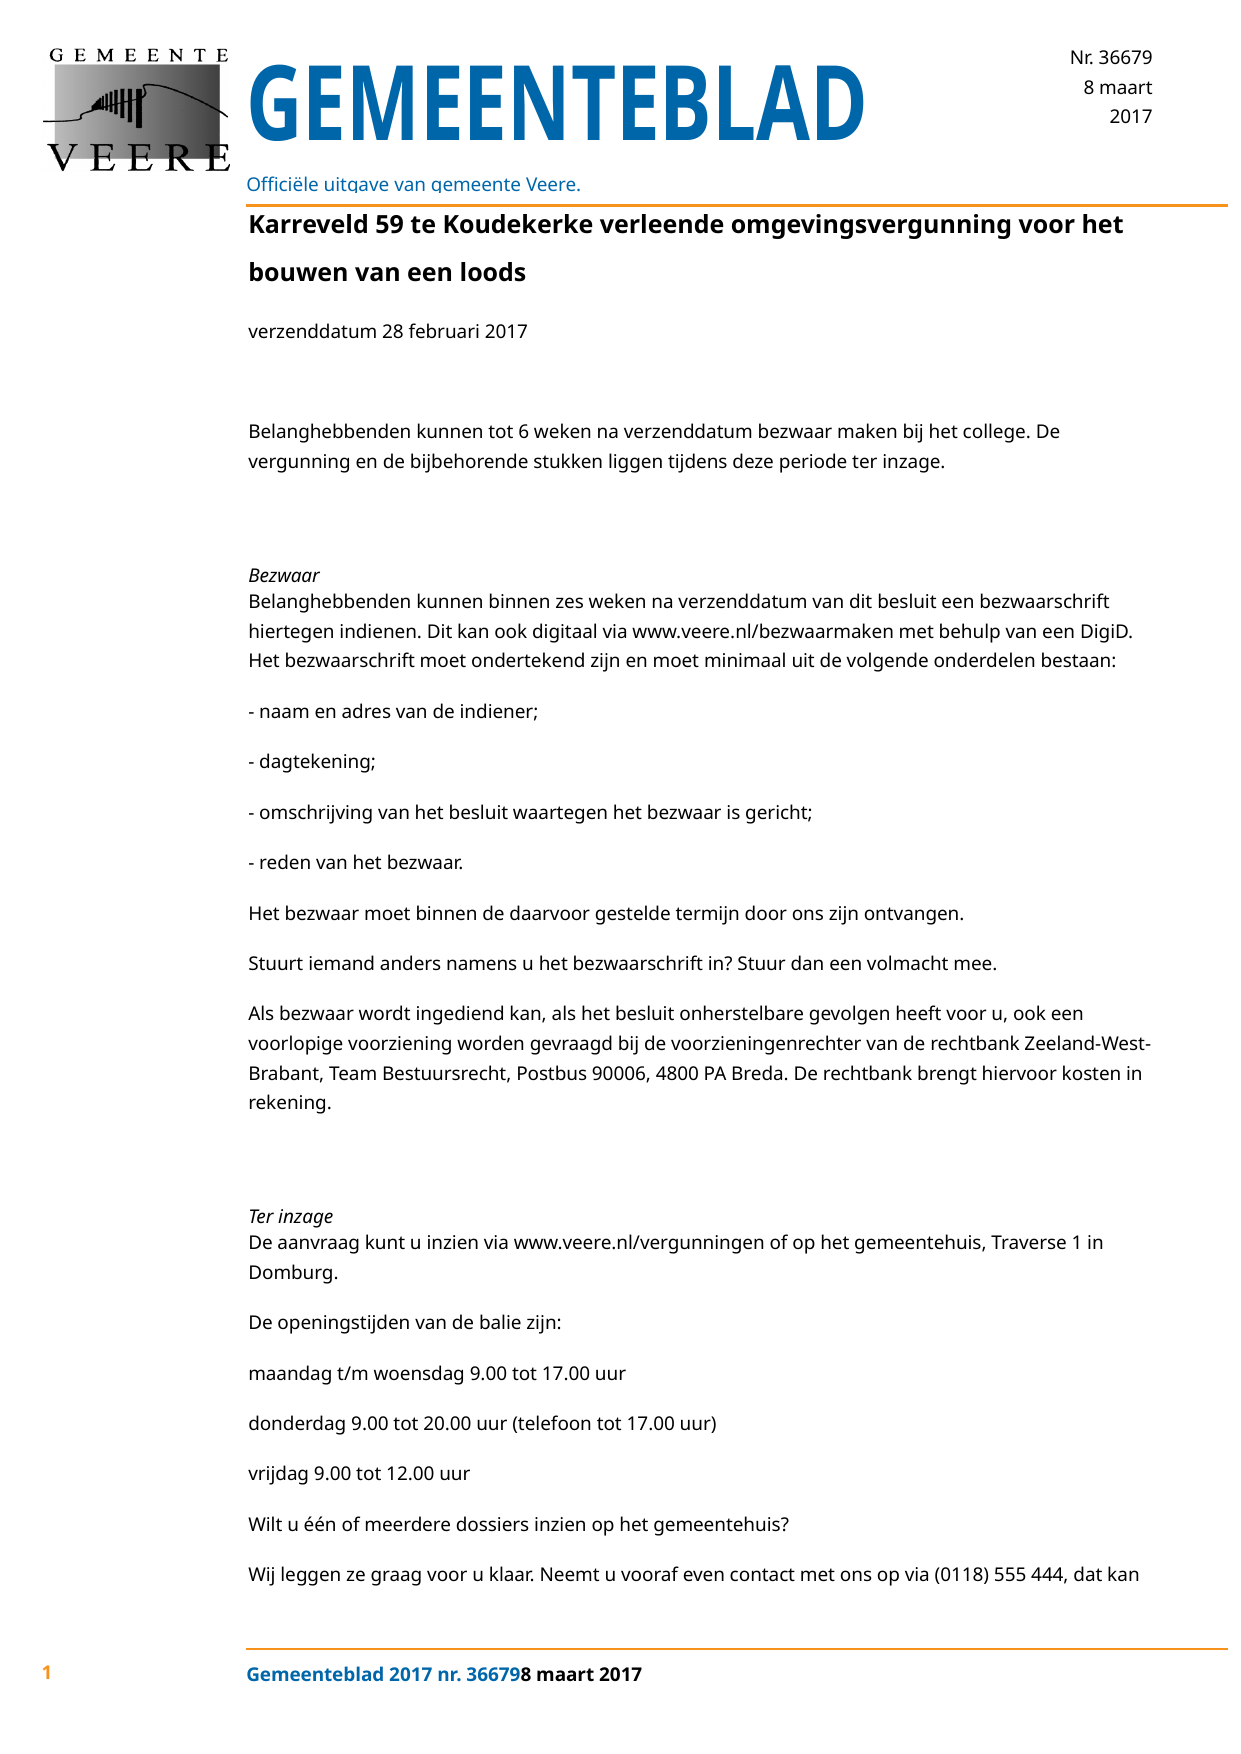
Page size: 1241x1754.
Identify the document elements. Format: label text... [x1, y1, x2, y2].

text Bezwaar [248, 563, 1152, 588]
text vrijdag 9.00 tot 12.00 uur [248, 1461, 1152, 1486]
text Belanghebbenden kunnen tot 6 weken na verzenddatum bezwaar maken bij het college. De vergunning en de bijbehorende stukken liggen tijdens deze periode ter inzage. [248, 419, 1152, 474]
text verzenddatum 28 februari 2017 [248, 318, 1152, 344]
text Wilt u één of meerdere dossiers inzien op het gemeentehuis? [248, 1511, 1152, 1537]
text De aanvraag kunt u inzien via www.veere.nl/vergunningen of op het gemeentehuis, Traverse 1 in Domburg. [248, 1229, 1152, 1285]
text - omschrijving van het besluit waartegen het bezwaar is gericht; [248, 799, 1152, 824]
text - naam en adres van de indiener; [248, 698, 1152, 724]
text Belanghebbenden kunnen binnen zes weken na verzenddatum van dit besluit een bezwaarschrift hiertegen indienen. Dit kan ook digitaal via www.veere.nl/bezwaarmaken met behulp van een DigiD. Het bezwaarschrift moet ondertekend zijn en moet minimaal uit de volgende onderdelen bestaan: [248, 588, 1152, 673]
text Wij leggen ze graag voor u klaar. Neemt u vooraf even contact met ons op via (0118) 555 444, dat kan [248, 1561, 1152, 1587]
text Het bezwaar moet binnen de daarvoor gestelde termijn door ons zijn ontvangen. [248, 900, 1152, 925]
text donderdag 9.00 tot 20.00 uur (telefoon tot 17.00 uur) [248, 1410, 1152, 1436]
text Stuurt iemand anders namens u het bezwaarschrift in? Stuur dan een volmacht mee. [248, 950, 1152, 976]
text - dagtekening; [248, 748, 1152, 774]
picture [41, 47, 231, 172]
text Als bezwaar wordt ingediend kan, als het besluit onherstelbare gevolgen heeft voor u, ook een voorlopige voorziening worden gevraagd bij de voorzieningenrechter van de rechtbank Zeeland-West-Brabant, Team Bestuursrecht, Postbus 90006, 4800 PA Breda. De rechtbank brengt hiervoor kosten in rekening. [248, 1001, 1152, 1115]
text Ter inzage [248, 1204, 1152, 1229]
text Karreveld 59 te Koudekerke verleende omgevingsvergunning voor het bouwen van een loods [248, 207, 1152, 288]
text De openingstijden van de balie zijn: [248, 1309, 1152, 1335]
text maandag t/m woensdag 9.00 tot 17.00 uur [248, 1360, 1152, 1386]
text - reden van het bezwaar. [248, 849, 1152, 875]
